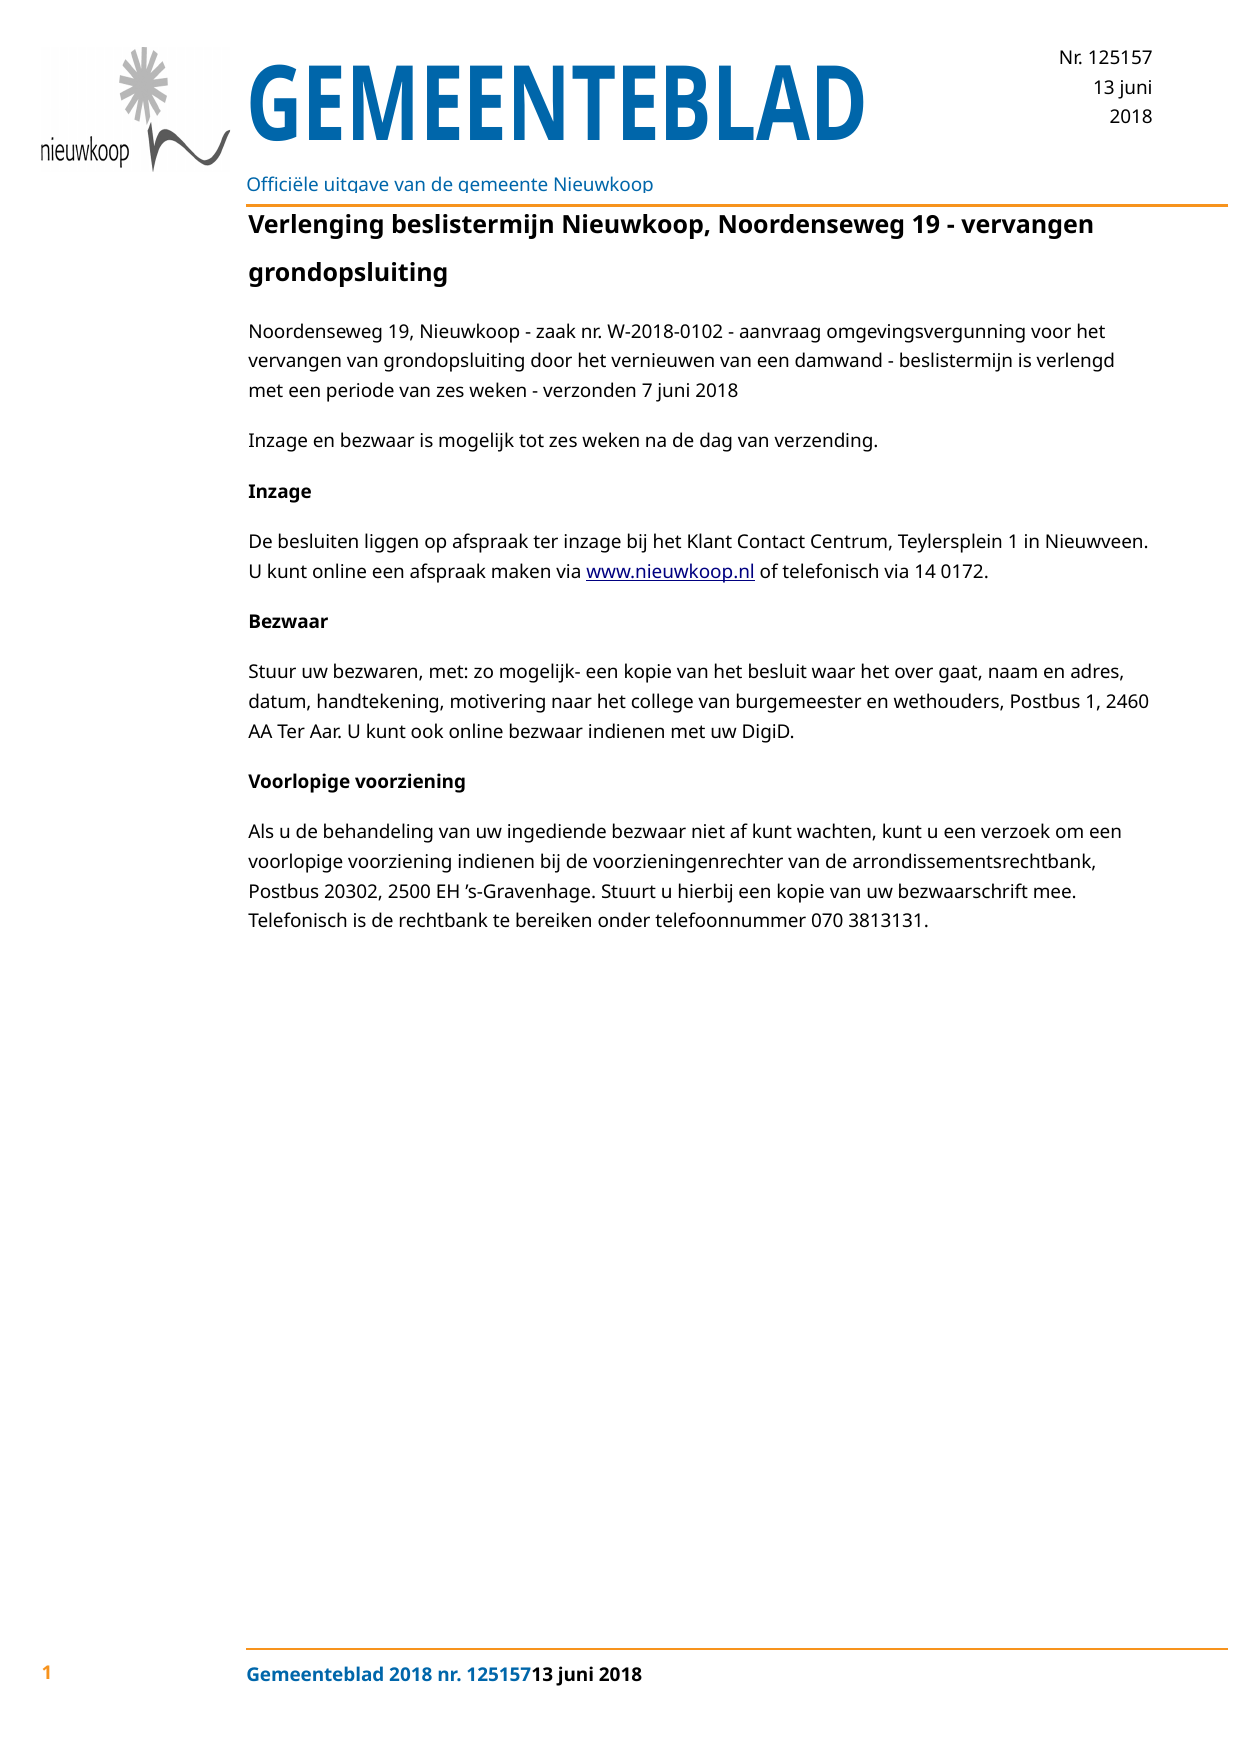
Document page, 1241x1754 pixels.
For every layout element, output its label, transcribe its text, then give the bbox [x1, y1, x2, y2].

picture [41, 47, 231, 172]
text Inzage en bezwaar is mogelijk tot zes weken na de dag van verzending. [248, 427, 1152, 453]
text De besluiten liggen op afspraak ter inzage bij het Klant Contact Centrum, Teylersplein 1 in Nieuwveen. U kunt online een afspraak maken via www.nieuwkoop.nl of telefonisch via 14 0172. [248, 528, 1152, 584]
text Inzage [248, 478, 1152, 504]
text Stuur uw bezwaren, met: zo mogelijk- een kopie van het besluit waar het over gaat, naam en adres, datum, handtekening, motivering naar het college van burgemeester en wethouders, Postbus 1, 2460 AA Ter Aar. U kunt ook online bezwaar indienen met uw DigiD. [248, 659, 1152, 744]
text Voorlopige voorziening [248, 768, 1152, 794]
text Als u de behandeling van uw ingediende bezwaar niet af kunt wachten, kunt u een verzoek om een voorlopige voorziening indienen bij de voorzieningenrechter van de arrondissementsrechtbank, Postbus 20302, 2500 EH ’s-Gravenhage. Stuurt u hierbij een kopie van uw bezwaarschrift mee. Telefonisch is de rechtbank te bereiken onder telefoonnummer 070 3813131. [248, 819, 1152, 933]
text Bezwaar [248, 608, 1152, 634]
text Noordenseweg 19, Nieuwkoop - zaak nr. W-2018-0102 - aanvraag omgevingsvergunning voor het vervangen van grondopsluiting door het vernieuwen van een damwand - beslistermijn is verlengd met een periode van zes weken - verzonden 7 juni 2018 [248, 318, 1152, 403]
text Verlenging beslistermijn Nieuwkoop, Noordenseweg 19 - vervangen grondopsluiting [248, 207, 1152, 288]
